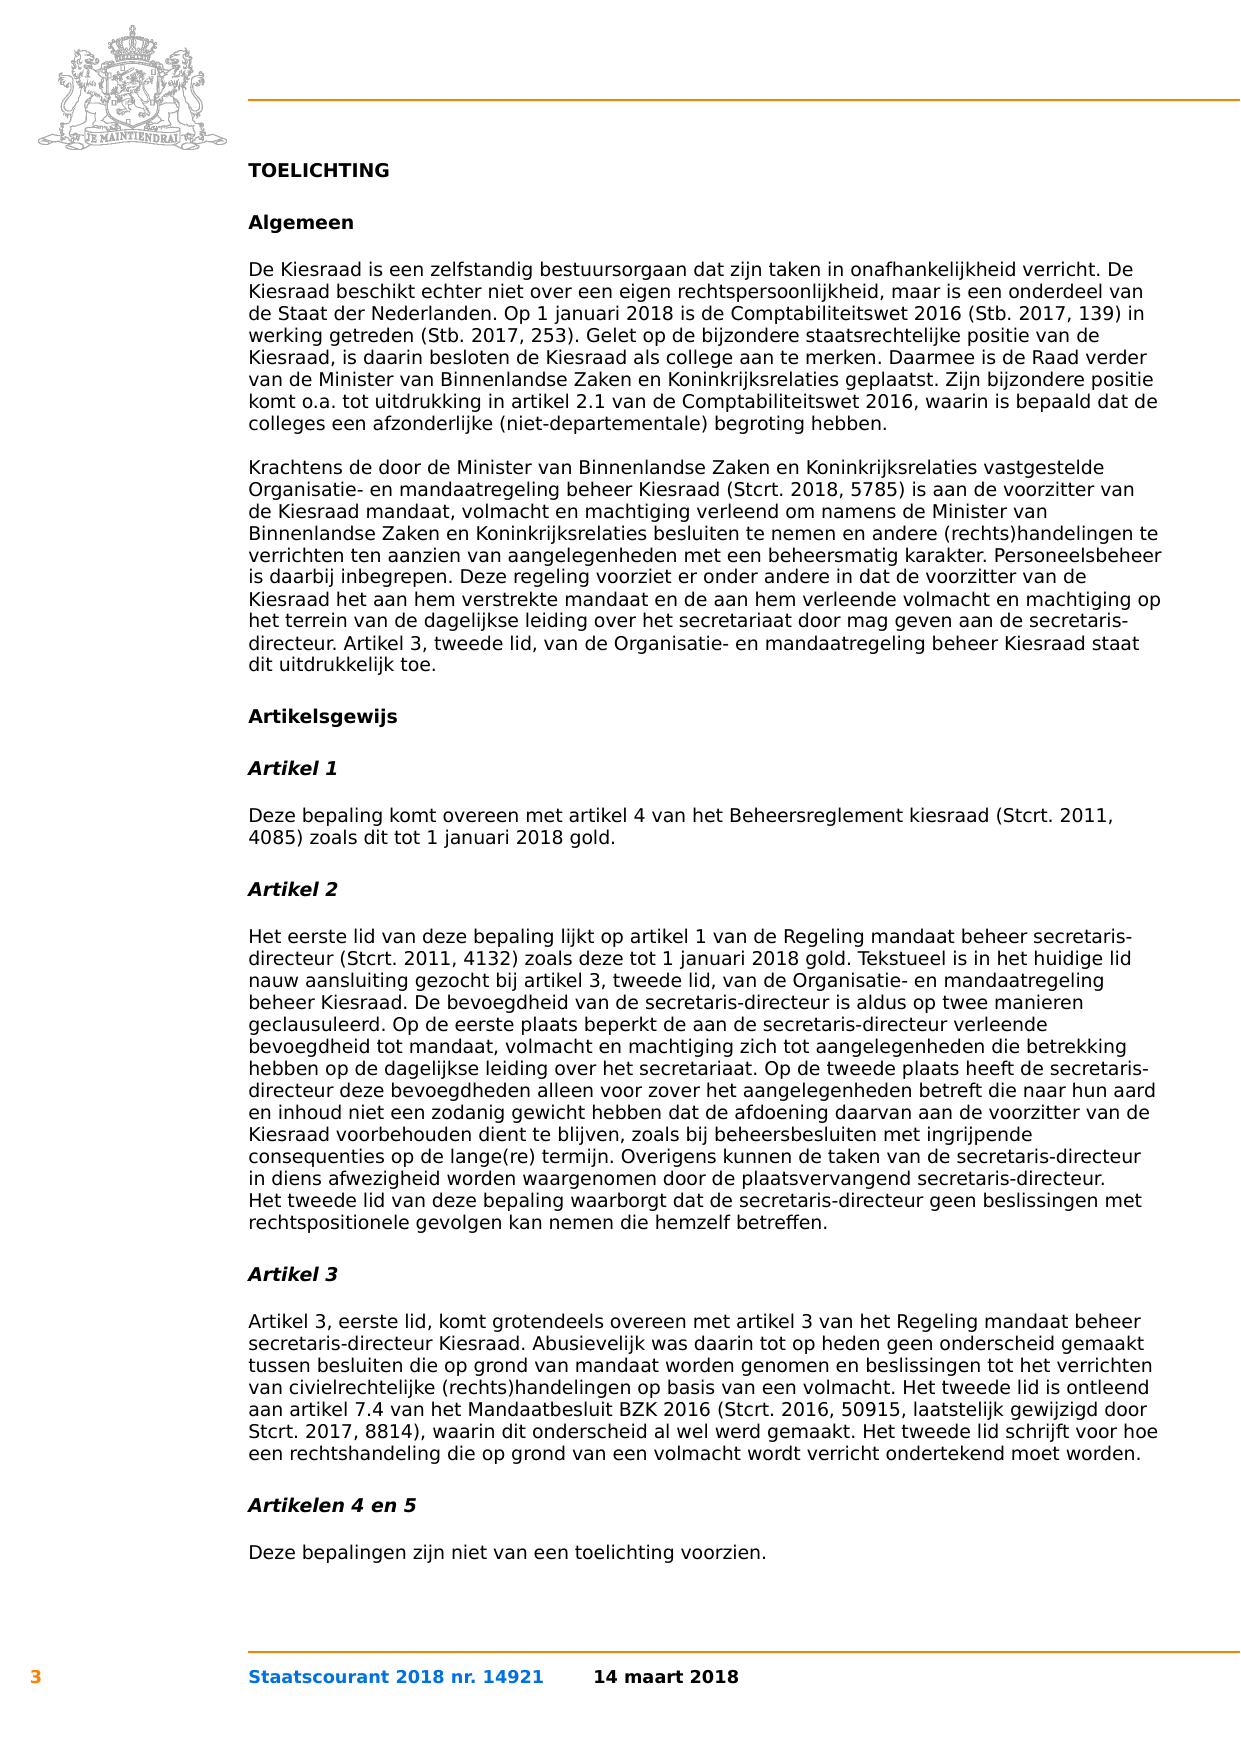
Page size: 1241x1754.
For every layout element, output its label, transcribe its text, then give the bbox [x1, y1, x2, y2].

subtitle Artikelen 4 en 5 [248, 1495, 1163, 1517]
subtitle Artikel 1 [248, 758, 1163, 780]
subtitle Artikel 2 [248, 879, 1163, 901]
text De Kiesraad is een zelfstandig bestuursorgaan dat zijn taken in onafhankelijkheid verricht. De Kiesraad beschikt echter niet over een eigen rechtspersoonlijkheid, maar is een onderdeel van de Staat der Nederlanden. Op 1 januari 2018 is de Comptabiliteitswet 2016 (Stb. 2017, 139) in werking getreden (Stb. 2017, 253). Gelet op de bijzondere staatsrechtelijke positie van de Kiesraad, is daarin besloten de Kiesraad als college aan te merken. Daarmee is de Raad verder van de Minister van Binnenlandse Zaken en Koninkrijksrelaties geplaatst. Zijn bijzondere positie komt o.a. tot uitdrukking in artikel 2.1 van de Comptabiliteitswet 2016, waarin is bepaald dat de colleges een afzonderlijke (niet-departementale) begroting hebben. [248, 259, 1163, 435]
picture [38, 25, 227, 150]
subtitle Algemeen [248, 212, 1163, 234]
text Krachtens de door de Minister van Binnenlandse Zaken en Koninkrijksrelaties vastgestelde Organisatie- en mandaatregeling beheer Kiesraad (Stcrt. 2018, 5785) is aan de voorzitter van de Kiesraad mandaat, volmacht en machtiging verleend om namens de Minister van Binnenlandse Zaken en Koninkrijksrelaties besluiten te nemen en andere (rechts)handelingen te verrichten ten aanzien van aangelegenheden met een beheersmatig karakter. Personeelsbeheer is daarbij inbegrepen. Deze regeling voorziet er onder andere in dat de voorzitter van de Kiesraad het aan hem verstrekte mandaat en de aan hem verleende volmacht en machtiging op het terrein van de dagelijkse leiding over het secretariaat door mag geven aan de secretaris-directeur. Artikel 3, tweede lid, van de Organisatie- en mandaatregeling beheer Kiesraad staat dit uitdrukkelijk toe. [248, 457, 1163, 676]
text Deze bepalingen zijn niet van een toelichting voorzien. [248, 1542, 1163, 1564]
text Het eerste lid van deze bepaling lijkt op artikel 1 van de Regeling mandaat beheer secretaris-directeur (Stcrt. 2011, 4132) zoals deze tot 1 januari 2018 gold. Tekstueel is in het huidige lid nauw aansluiting gezocht bij artikel 3, tweede lid, van de Organisatie- en mandaatregeling beheer Kiesraad. De bevoegdheid van de secretaris-directeur is aldus op twee manieren geclausuleerd. Op de eerste plaats beperkt de aan de secretaris-directeur verleende bevoegdheid tot mandaat, volmacht en machtiging zich tot aangelegenheden die betrekking hebben op de dagelijkse leiding over het secretariaat. Op de tweede plaats heeft de secretaris-directeur deze bevoegdheden alleen voor zover het aangelegenheden betreft die naar hun aard en inhoud niet een zodanig gewicht hebben dat de afdoening daarvan aan de voorzitter van de Kiesraad voorbehouden dient te blijven, zoals bij beheersbesluiten met ingrijpende consequenties op de lange(re) termijn. Overigens kunnen de taken van de secretaris-directeur in diens afwezigheid worden waargenomen door de plaatsvervangend secretaris-directeur. [248, 926, 1163, 1190]
text Artikel 3, eerste lid, komt grotendeels overeen met artikel 3 van het Regeling mandaat beheer secretaris-directeur Kiesraad. Abusievelijk was daarin tot op heden geen onderscheid gemaakt tussen besluiten die op grond van mandaat worden genomen en beslissingen tot het verrichten van civielrechtelijke (rechts)handelingen op basis van een volmacht. Het tweede lid is ontleend aan artikel 7.4 van het Mandaatbesluit BZK 2016 (Stcrt. 2016, 50915, laatstelijk gewijzigd door Stcrt. 2017, 8814), waarin dit onderscheid al wel werd gemaakt. Het tweede lid schrijft voor hoe een rechtshandeling die op grond van een volmacht wordt verricht ondertekend moet worden. [248, 1311, 1163, 1465]
text Het tweede lid van deze bepaling waarborgt dat de secretaris-directeur geen beslissingen met rechtspositionele gevolgen kan nemen die hemzelf betreffen. [248, 1190, 1163, 1234]
subtitle Artikel 3 [248, 1264, 1163, 1286]
text Deze bepaling komt overeen met artikel 4 van het Beheersreglement kiesraad (Stcrt. 2011, 4085) zoals dit tot 1 januari 2018 gold. [248, 805, 1163, 849]
subtitle TOELICHTING [248, 160, 1163, 182]
subtitle Artikelsgewijs [248, 706, 1163, 728]
